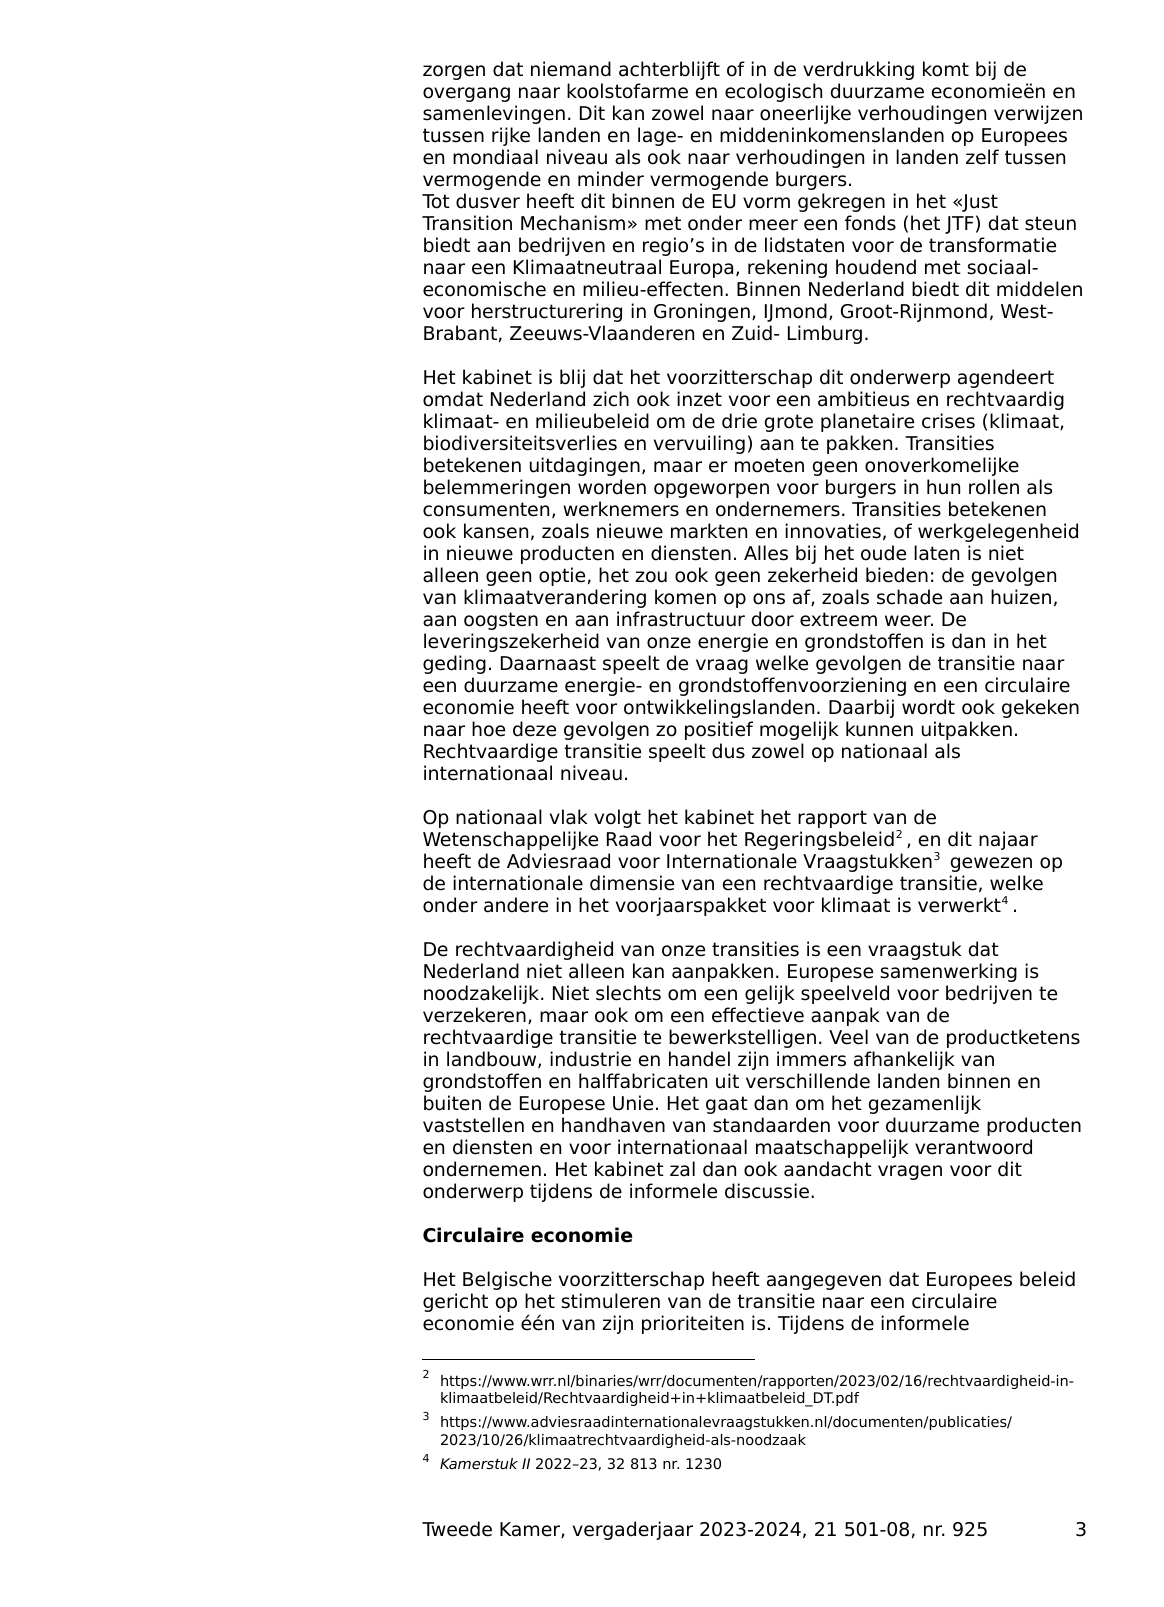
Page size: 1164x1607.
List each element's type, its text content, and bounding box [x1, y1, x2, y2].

text https://www.adviesraadinternationalevraagstukken.nl/documenten/publicaties/2023/10/26/klimaatrechtvaardigheid-als-noodzaak [422, 1410, 1087, 1449]
text https://www.wrr.nl/binaries/wrr/documenten/rapporten/2023/02/16/rechtvaardigheid-in-klimaatbeleid/Rechtvaardigheid+in+klimaatbeleid_DT.pdf [422, 1368, 1087, 1407]
text De rechtvaardigheid van onze transities is een vraagstuk dat Nederland niet alleen kan aanpakken. Europese samenwerking is noodzakelijk. Niet slechts om een gelijk speelveld voor bedrijven te verzekeren, maar ook om een effectieve aanpak van de rechtvaardige transitie te bewerkstelligen. Veel van de productketens in landbouw, industrie en handel zijn immers afhankelijk van grondstoffen en halffabricaten uit verschillende landen binnen en buiten de Europese Unie. Het gaat dan om het gezamenlijk vaststellen en handhaven van standaarden voor duurzame producten en diensten en voor internationaal maatschappelijk verantwoord ondernemen. Het kabinet zal dan ook aandacht vragen voor dit onderwerp tijdens de informele discussie. [422, 939, 1087, 1203]
text Het kabinet is blij dat het voorzitterschap dit onderwerp agendeert omdat Nederland zich ook inzet voor een ambitieus en rechtvaardig klimaat- en milieubeleid om de drie grote planetaire crises (klimaat, biodiversiteitsverlies en vervuiling) aan te pakken. Transities betekenen uitdagingen, maar er moeten geen onoverkomelijke belemmeringen worden opgeworpen voor burgers in hun rollen als consumenten, werknemers en ondernemers. Transities betekenen ook kansen, zoals nieuwe markten en innovaties, of werkgelegenheid in nieuwe producten en diensten. Alles bij het oude laten is niet alleen geen optie, het zou ook geen zekerheid bieden: de gevolgen van klimaatverandering komen op ons af, zoals schade aan huizen, aan oogsten en aan infrastructuur door extreem weer. De leveringszekerheid van onze energie en grondstoffen is dan in het geding. Daarnaast speelt de vraag welke gevolgen de transitie naar een duurzame energie- en grondstoffenvoorziening en een circulaire economie heeft voor ontwikkelingslanden. Daarbij wordt ook gekeken naar hoe deze gevolgen zo positief mogelijk kunnen uitpakken. Rechtvaardige transitie speelt dus zowel op nationaal als internationaal niveau. [422, 367, 1087, 784]
subtitle Circulaire economie [422, 1225, 1087, 1247]
text Tot dusver heeft dit binnen de EU vorm gekregen in het «Just Transition Mechanism» met onder meer een fonds (het JTF) dat steun biedt aan bedrijven en regio’s in de lidstaten voor de transformatie naar een Klimaatneutraal Europa, rekening houdend met sociaal-economische en milieu-effecten. Binnen Nederland biedt dit middelen voor herstructurering in Groningen, IJmond, Groot-Rijnmond, West-Brabant, Zeeuws-Vlaanderen en Zuid- Limburg. [422, 191, 1087, 345]
text Het Belgische voorzitterschap heeft aangegeven dat Europees beleid gericht op het stimuleren van de transitie naar een circulaire economie één van zijn prioriteiten is. Tijdens de informele [422, 1269, 1087, 1335]
text Op nationaal vlak volgt het kabinet het rapport van de Wetenschappelijke Raad voor het Regeringsbeleid, en dit najaar heeft de Adviesraad voor Internationale Vraagstukken gewezen op de internationale dimensie van een rechtvaardige transitie, welke onder andere in het voorjaarspakket voor klimaat is verwerkt. [422, 807, 1087, 917]
text Kamerstuk II 2022–23, 32 813 nr. 1230 [422, 1452, 1087, 1474]
text zorgen dat niemand achterblijft of in de verdrukking komt bij de overgang naar koolstofarme en ecologisch duurzame economieën en samenlevingen. Dit kan zowel naar oneerlijke verhoudingen verwijzen tussen rijke landen en lage- en middeninkomenslanden op Europees en mondiaal niveau als ook naar verhoudingen in landen zelf tussen vermogende en minder vermogende burgers. [422, 59, 1087, 191]
